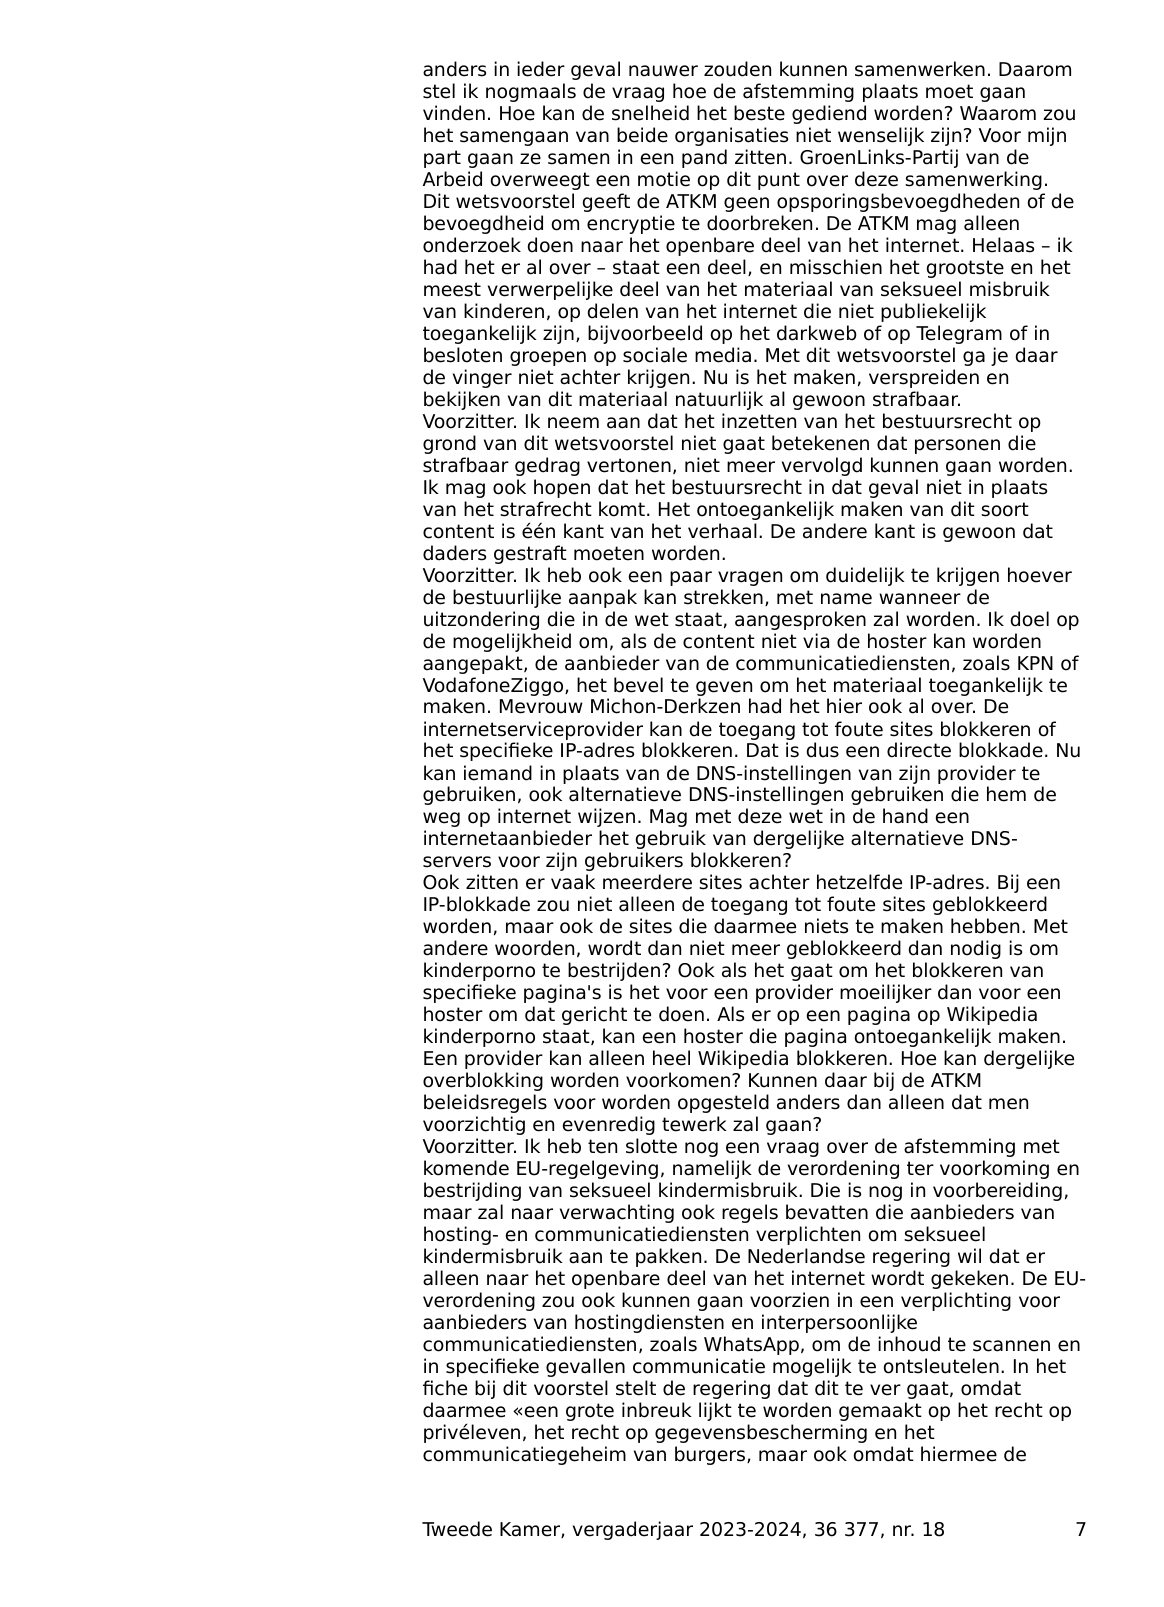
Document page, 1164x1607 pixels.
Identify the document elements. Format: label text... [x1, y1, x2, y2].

text Dit wetsvoorstel geeft de ATKM geen opsporingsbevoegdheden of de bevoegdheid om encryptie te doorbreken. De ATKM mag alleen onderzoek doen naar het openbare deel van het internet. Helaas – ik had het er al over – staat een deel, en misschien het grootste en het meest verwerpelijke deel van het materiaal van seksueel misbruik van kinderen, op delen van het internet die niet publiekelijk toegankelijk zijn, bijvoorbeeld op het darkweb of op Telegram of in besloten groepen op sociale media. Met dit wetsvoorstel ga je daar de vinger niet achter krijgen. Nu is het maken, verspreiden en bekijken van dit materiaal natuurlijk al gewoon strafbaar. [422, 191, 1087, 411]
text Voorzitter. Ik heb ook een paar vragen om duidelijk te krijgen hoever de bestuurlijke aanpak kan strekken, met name wanneer de uitzondering die in de wet staat, aangesproken zal worden. Ik doel op de mogelijkheid om, als de content niet via de hoster kan worden aangepakt, de aanbieder van de communicatiediensten, zoals KPN of VodafoneZiggo, het bevel te geven om het materiaal toegankelijk te maken. Mevrouw Michon-Derkzen had het hier ook al over. De internetserviceprovider kan de toegang tot foute sites blokkeren of het specifieke IP-adres blokkeren. Dat is dus een directe blokkade. Nu kan iemand in plaats van de DNS-instellingen van zijn provider te gebruiken, ook alternatieve DNS-instellingen gebruiken die hem de weg op internet wijzen. Mag met deze wet in de hand een internetaanbieder het gebruik van dergelijke alternatieve DNS-servers voor zijn gebruikers blokkeren? [422, 564, 1087, 872]
text Ook zitten er vaak meerdere sites achter hetzelfde IP-adres. Bij een IP-blokkade zou niet alleen de toegang tot foute sites geblokkeerd worden, maar ook de sites die daarmee niets te maken hebben. Met andere woorden, wordt dan niet meer geblokkeerd dan nodig is om kinderporno te bestrijden? Ook als het gaat om het blokkeren van specifieke pagina's is het voor een provider moeilijker dan voor een hoster om dat gericht te doen. Als er op een pagina op Wikipedia kinderporno staat, kan een hoster die pagina ontoegankelijk maken. Een provider kan alleen heel Wikipedia blokkeren. Hoe kan dergelijke overblokking worden voorkomen? Kunnen daar bij de ATKM beleidsregels voor worden opgesteld anders dan alleen dat men voorzichtig en evenredig tewerk zal gaan? [422, 872, 1087, 1136]
text Voorzitter. Ik neem aan dat het inzetten van het bestuursrecht op grond van dit wetsvoorstel niet gaat betekenen dat personen die strafbaar gedrag vertonen, niet meer vervolgd kunnen gaan worden. Ik mag ook hopen dat het bestuursrecht in dat geval niet in plaats van het strafrecht komt. Het ontoegankelijk maken van dit soort content is één kant van het verhaal. De andere kant is gewoon dat daders gestraft moeten worden. [422, 411, 1087, 564]
text anders in ieder geval nauwer zouden kunnen samenwerken. Daarom stel ik nogmaals de vraag hoe de afstemming plaats moet gaan vinden. Hoe kan de snelheid het beste gediend worden? Waarom zou het samengaan van beide organisaties niet wenselijk zijn? Voor mijn part gaan ze samen in een pand zitten. GroenLinks-Partij van de Arbeid overweegt een motie op dit punt over deze samenwerking. [422, 59, 1087, 191]
text Voorzitter. Ik heb ten slotte nog een vraag over de afstemming met komende EU-regelgeving, namelijk de verordening ter voorkoming en bestrijding van seksueel kindermisbruik. Die is nog in voorbereiding, maar zal naar verwachting ook regels bevatten die aanbieders van hosting- en communicatiediensten verplichten om seksueel kindermisbruik aan te pakken. De Nederlandse regering wil dat er alleen naar het openbare deel van het internet wordt gekeken. De EU-verordening zou ook kunnen gaan voorzien in een verplichting voor aanbieders van hostingdiensten en interpersoonlijke communicatiediensten, zoals WhatsApp, om de inhoud te scannen en in specifieke gevallen communicatie mogelijk te ontsleutelen. In het fiche bij dit voorstel stelt de regering dat dit te ver gaat, omdat daarmee «een grote inbreuk lijkt te worden gemaakt op het recht op privéleven, het recht op gegevensbescherming en het communicatiegeheim van burgers, maar ook omdat hiermee de [422, 1136, 1087, 1466]
